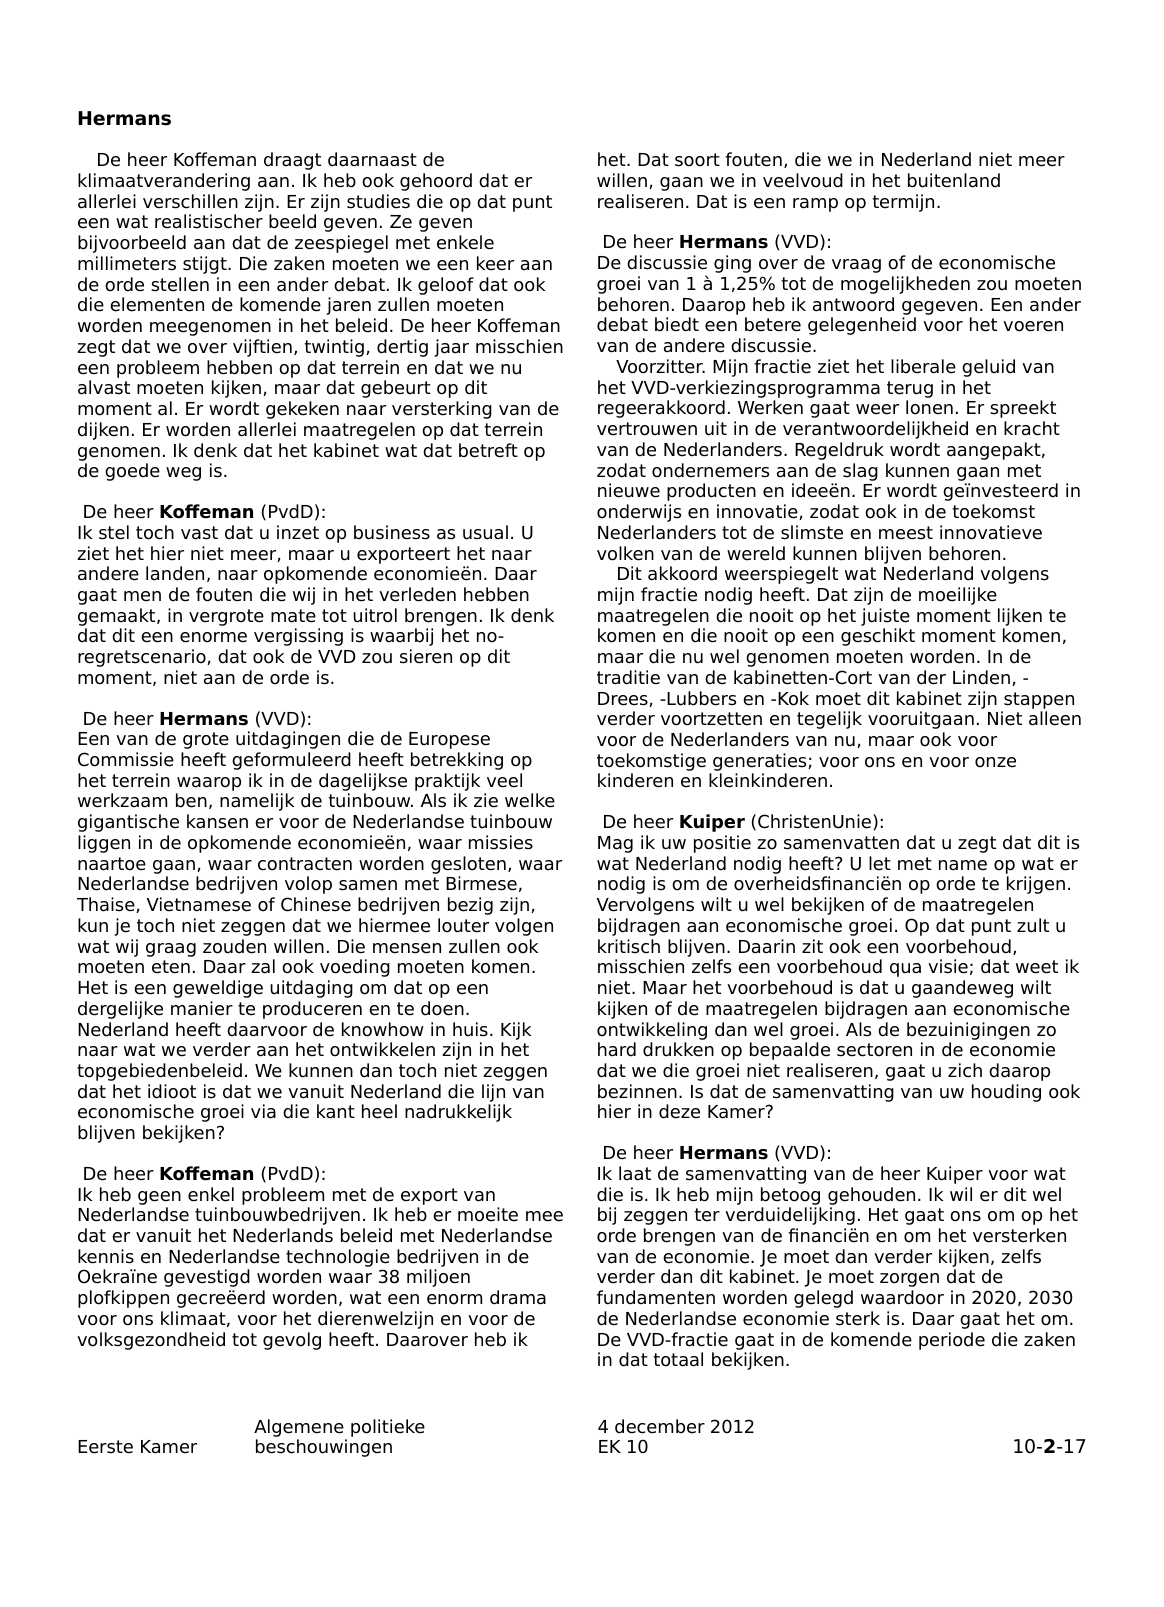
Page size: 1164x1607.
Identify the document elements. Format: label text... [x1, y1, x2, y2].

text Ik heb geen enkel probleem met de export van Nederlandse tuinbouwbedrijven. Ik heb er moeite mee dat er vanuit het Nederlands beleid met Nederlandse kennis en Nederlandse technologie bedrijven in de Oekraïne gevestigd worden waar 38 miljoen plofkippen gecreëerd worden, wat een enorm drama voor ons klimaat, voor het dierenwelzijn en voor de volksgezondheid tot gevolg heeft. Daarover heb ik [77, 1184, 567, 1350]
text Voorzitter. Mijn fractie ziet het liberale geluid van het VVD-verkiezingsprogramma terug in het regeerakkoord. Werken gaat weer lonen. Er spreekt vertrouwen uit in de verantwoordelijkheid en kracht van de Nederlanders. Regeldruk wordt aangepakt, zodat ondernemers aan de slag kunnen gaan met nieuwe producten en ideeën. Er wordt geïnvesteerd in onderwijs en innovatie, zodat ook in de toekomst Nederlanders tot de slimste en meest innovatieve volken van de wereld kunnen blijven behoren. [596, 357, 1087, 564]
text Mag ik uw positie zo samenvatten dat u zegt dat dit is wat Nederland nodig heeft? U let met name op wat er nodig is om de overheidsfinanciën op orde te krijgen. Vervolgens wilt u wel bekijken of de maatregelen bijdragen aan economische groei. Op dat punt zult u kritisch blijven. Daarin zit ook een voorbehoud, misschien zelfs een voorbehoud qua visie; dat weet ik niet. Maar het voorbehoud is dat u gaandeweg wilt kijken of de maatregelen bijdragen aan economische ontwikkeling dan wel groei. Als de bezuinigingen zo hard drukken op bepaalde sectoren in de economie dat we die groei niet realiseren, gaat u zich daarop bezinnen. Is dat de samenvatting van uw houding ook hier in deze Kamer? [596, 833, 1087, 1123]
text Ik stel toch vast dat u inzet op business as usual. U ziet het hier niet meer, maar u exporteert het naar andere landen, naar opkomende economieën. Daar gaat men de fouten die wij in het verleden hebben gemaakt, in vergrote mate tot uitrol brengen. Ik denk dat dit een enorme vergissing is waarbij het no-regretscenario, dat ook de VVD zou sieren op dit moment, niet aan de orde is. [77, 523, 567, 688]
text De heer Hermans (VVD): [77, 708, 567, 729]
text Een van de grote uitdagingen die de Europese Commissie heeft geformuleerd heeft betrekking op het terrein waarop ik in de dagelijkse praktijk veel werkzaam ben, namelijk de tuinbouw. Als ik zie welke gigantische kansen er voor de Nederlandse tuinbouw liggen in de opkomende economieën, waar missies naartoe gaan, waar contracten worden gesloten, waar Nederlandse bedrijven volop samen met Birmese, Thaise, Vietnamese of Chinese bedrijven bezig zijn, kun je toch niet zeggen dat we hiermee louter volgen wat wij graag zouden willen. Die mensen zullen ook moeten eten. Daar zal ook voeding moeten komen. Het is een geweldige uitdaging om dat op een dergelijke manier te produceren en te doen. Nederland heeft daarvoor de knowhow in huis. Kijk naar wat we verder aan het ontwikkelen zijn in het topgebiedenbeleid. We kunnen dan toch niet zeggen dat het idioot is dat we vanuit Nederland die lijn van economische groei via die kant heel nadrukkelijk blijven bekijken? [77, 729, 567, 1144]
text De heer Kuiper (ChristenUnie): [596, 812, 1087, 833]
text De heer Koffeman (PvdD): [77, 1164, 567, 1184]
text Dit akkoord weerspiegelt wat Nederland volgens mijn fractie nodig heeft. Dat zijn de moeilijke maatregelen die nooit op het juiste moment lijken te komen en die nooit op een geschikt moment komen, maar die nu wel genomen moeten worden. In de traditie van de kabinetten-Cort van der Linden, -Drees, -Lubbers en -Kok moet dit kabinet zijn stappen verder voortzetten en tegelijk vooruitgaan. Niet alleen voor de Nederlanders van nu, maar ook voor toekomstige generaties; voor ons en voor onze kinderen en kleinkinderen. [596, 564, 1087, 792]
text De heer Hermans (VVD): [596, 232, 1087, 253]
text Ik laat de samenvatting van de heer Kuiper voor wat die is. Ik heb mijn betoog gehouden. Ik wil er dit wel bij zeggen ter verduidelijking. Het gaat ons om op het orde brengen van de financiën en om het versterken van de economie. Je moet dan verder kijken, zelfs verder dan dit kabinet. Je moet zorgen dat de fundamenten worden gelegd waardoor in 2020, 2030 de Nederlandse economie sterk is. Daar gaat het om. De VVD-fractie gaat in de komende periode die zaken in dat totaal bekijken. [596, 1164, 1087, 1371]
text De heer Koffeman (PvdD): [77, 502, 567, 523]
text De discussie ging over de vraag of de economische groei van 1 à 1,25% tot de mogelijkheden zou moeten behoren. Daarop heb ik antwoord gegeven. Een ander debat biedt een betere gelegenheid voor het voeren van de andere discussie. [596, 253, 1087, 357]
text het. Dat soort fouten, die we in Nederland niet meer willen, gaan we in veelvoud in het buitenland realiseren. Dat is een ramp op termijn. [596, 150, 1087, 212]
text De heer Koffeman draagt daarnaast de klimaatverandering aan. Ik heb ook gehoord dat er allerlei verschillen zijn. Er zijn studies die op dat punt een wat realistischer beeld geven. Ze geven bijvoorbeeld aan dat de zeespiegel met enkele millimeters stijgt. Die zaken moeten we een keer aan de orde stellen in een ander debat. Ik geloof dat ook die elementen de komende jaren zullen moeten worden meegenomen in het beleid. De heer Koffeman zegt dat we over vijftien, twintig, dertig jaar misschien een probleem hebben op dat terrein en dat we nu alvast moeten kijken, maar dat gebeurt op dit moment al. Er wordt gekeken naar versterking van de dijken. Er worden allerlei maatregelen op dat terrein genomen. Ik denk dat het kabinet wat dat betreft op de goede weg is. [77, 150, 567, 482]
text De heer Hermans (VVD): [596, 1143, 1087, 1164]
